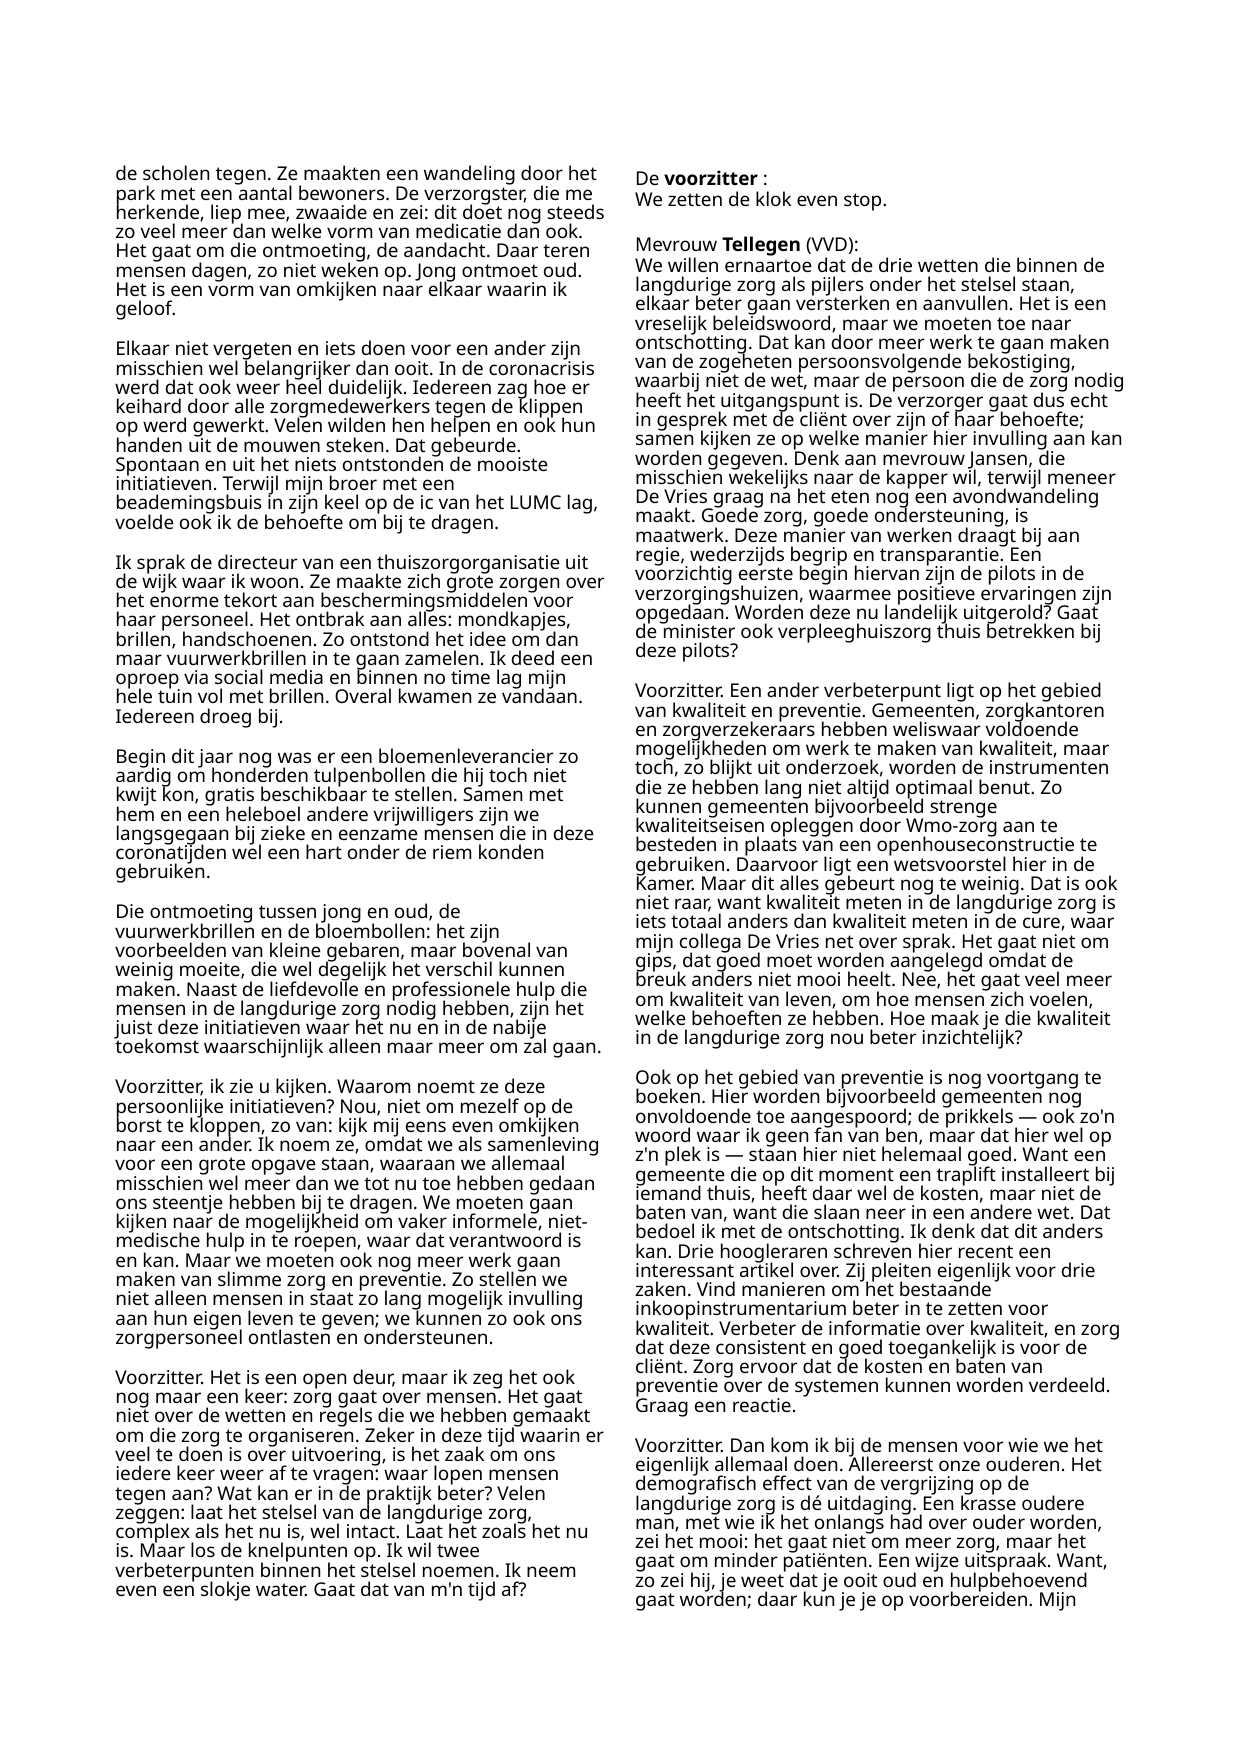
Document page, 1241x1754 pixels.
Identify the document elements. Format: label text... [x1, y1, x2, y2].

text Voorzitter. Een ander verbeterpunt ligt op het gebied van kwaliteit en preventie. Gemeenten, zorgkantoren en zorgverzekeraars hebben weliswaar voldoende mogelijkheden om werk te maken van kwaliteit, maar toch, zo blijkt uit onderzoek, worden de instrumenten die ze hebben lang niet altijd optimaal benut. Zo kunnen gemeenten bijvoorbeeld strenge kwaliteitseisen opleggen door Wmo-zorg aan te besteden in plaats van een openhouseconstructie te gebruiken. Daarvoor ligt een wetsvoorstel hier in de Kamer. Maar dit alles gebeurt nog te weinig. Dat is ook niet raar, want kwaliteit meten in de langdurige zorg is iets totaal anders dan kwaliteit meten in de cure, waar mijn collega De Vries net over sprak. Het gaat niet om gips, dat goed moet worden aangelegd omdat de breuk anders niet mooi heelt. Nee, het gaat veel meer om kwaliteit van leven, om hoe mensen zich voelen, welke behoeften ze hebben. Hoe maak je die kwaliteit in de langdurige zorg nou beter inzichtelijk? [635, 682, 1125, 1048]
text Ook op het gebied van preventie is nog voortgang te boeken. Hier worden bijvoorbeeld gemeenten nog onvoldoende toe aangespoord; de prikkels — ook zo'n woord waar ik geen fan van ben, maar dat hier wel op z'n plek is — staan hier niet helemaal goed. Want een gemeente die op dit moment een traplift installeert bij iemand thuis, heeft daar wel de kosten, maar niet de baten van, want die slaan neer in een andere wet. Dat bedoel ik met de ontschotting. Ik denk dat dit anders kan. Drie hoogleraren schreven hier recent een interessant artikel over. Zij pleiten eigenlijk voor drie zaken. Vind manieren om het bestaande inkoopinstrumentarium beter in te zetten voor kwaliteit. Verbeter de informatie over kwaliteit, en zorg dat deze consistent en goed toegankelijk is voor de cliënt. Zorg ervoor dat de kosten en baten van preventie over de systemen kunnen worden verdeeld. Graag een reactie. [635, 1069, 1125, 1416]
text Voorzitter. Het is een open deur, maar ik zeg het ook nog maar een keer: zorg gaat over mensen. Het gaat niet over de wetten en regels die we hebben gemaakt om die zorg te organiseren. Zeker in deze tijd waarin er veel te doen is over uitvoering, is het zaak om ons iedere keer weer af te vragen: waar lopen mensen tegen aan? Wat kan er in de praktijk beter? Velen zeggen: laat het stelsel van de langdurige zorg, complex als het nu is, wel intact. Laat het zoals het nu is. Maar los de knelpunten op. Ik wil twee verbeterpunten binnen het stelsel noemen. Ik neem even een slokje water. Gaat dat van m'n tijd af? [115, 1369, 605, 1600]
text Voorzitter. Dan kom ik bij de mensen voor wie we het eigenlijk allemaal doen. Allereerst onze ouderen. Het demografisch effect van de vergrijzing op de langdurige zorg is dé uitdaging. Een krasse oudere man, met wie ik het onlangs had over ouder worden, zei het mooi: het gaat niet om meer zorg, maar het gaat om minder patiënten. Een wijze uitspraak. Want, zo zei hij, je weet dat je ooit oud en hulpbehoevend gaat worden; daar kun je je op voorbereiden. Mijn [635, 1437, 1125, 1610]
text Ik sprak de directeur van een thuiszorgorganisatie uit de wijk waar ik woon. Ze maakte zich grote zorgen over het enorme tekort aan beschermingsmiddelen voor haar personeel. Het ontbrak aan alles: mondkapjes, brillen, handschoenen. Zo ontstond het idee om dan maar vuurwerkbrillen in te gaan zamelen. Ik deed een oproep via social media en binnen no time lag mijn hele tuin vol met brillen. Overal kwamen ze vandaan. Iedereen droeg bij. [115, 554, 605, 727]
text We willen ernaartoe dat de drie wetten die binnen de langdurige zorg als pijlers onder het stelsel staan, elkaar beter gaan versterken en aanvullen. Het is een vreselijk beleidswoord, maar we moeten toe naar ontschotting. Dat kan door meer werk te gaan maken van de zogeheten persoonsvolgende bekostiging, waarbij niet de wet, maar de persoon die de zorg nodig heeft het uitgangspunt is. De verzorger gaat dus echt in gesprek met de cliënt over zijn of haar behoefte; samen kijken ze op welke manier hier invulling aan kan worden gegeven. Denk aan mevrouw Jansen, die misschien wekelijks naar de kapper wil, terwijl meneer De Vries graag na het eten nog een avondwandeling maakt. Goede zorg, goede ondersteuning, is maatwerk. Deze manier van werken draagt bij aan regie, wederzijds begrip en transparantie. Een voorzichtig eerste begin hiervan zijn de pilots in de verzorgingshuizen, waarmee positieve ervaringen zijn opgedaan. Worden deze nu landelijk uitgerold? Gaat de minister ook verpleeghuiszorg thuis betrekken bij deze pilots? [635, 257, 1125, 662]
text We zetten de klok even stop. [635, 191, 1125, 210]
text Mevrouw Tellegen (VVD): [635, 231, 1125, 257]
text Begin dit jaar nog was er een bloemenleverancier zo aardig om honderden tulpenbollen die hij toch niet kwijt kon, gratis beschikbaar te stellen. Samen met hem en een heleboel andere vrijwilligers zijn we langsgegaan bij zieke en eenzame mensen die in deze coronatijden wel een hart onder de riem konden gebruiken. [115, 748, 605, 883]
text de scholen tegen. Ze maakten een wandeling door het park met een aantal bewoners. De verzorgster, die me herkende, liep mee, zwaaide en zei: dit doet nog steeds zo veel meer dan welke vorm van medicatie dan ook. Het gaat om die ontmoeting, de aandacht. Daar teren mensen dagen, zo niet weken op. Jong ontmoet oud. Het is een vorm van omkijken naar elkaar waarin ik geloof. [115, 165, 605, 319]
text De voorzitter : [635, 165, 1125, 191]
text Die ontmoeting tussen jong en oud, de vuurwerkbrillen en de bloembollen: het zijn voorbeelden van kleine gebaren, maar bovenal van weinig moeite, die wel degelijk het verschil kunnen maken. Naast de liefdevolle en professionele hulp die mensen in de langdurige zorg nodig hebben, zijn het juist deze initiatieven waar het nu en in de nabije toekomst waarschijnlijk alleen maar meer om zal gaan. [115, 903, 605, 1058]
text Voorzitter, ik zie u kijken. Waarom noemt ze deze persoonlijke initiatieven? Nou, niet om mezelf op de borst te kloppen, zo van: kijk mij eens even omkijken naar een ander. Ik noem ze, omdat we als samenleving voor een grote opgave staan, waaraan we allemaal misschien wel meer dan we tot nu toe hebben gedaan ons steentje hebben bij te dragen. We moeten gaan kijken naar de mogelijkheid om vaker informele, niet-medische hulp in te roepen, waar dat verantwoord is en kan. Maar we moeten ook nog meer werk gaan maken van slimme zorg en preventie. Zo stellen we niet alleen mensen in staat zo lang mogelijk invulling aan hun eigen leven te geven; we kunnen zo ook ons zorgpersoneel ontlasten en ondersteunen. [115, 1078, 605, 1348]
text Elkaar niet vergeten en iets doen voor een ander zijn misschien wel belangrijker dan ooit. In de coronacrisis werd dat ook weer heel duidelijk. Iedereen zag hoe er keihard door alle zorgmedewerkers tegen de klippen op werd gewerkt. Velen wilden hen helpen en ook hun handen uit de mouwen steken. Dat gebeurde. Spontaan en uit het niets ontstonden de mooiste initiatieven. Terwijl mijn broer met een beademingsbuis in zijn keel op de ic van het LUMC lag, voelde ook ik de behoefte om bij te dragen. [115, 340, 605, 533]
